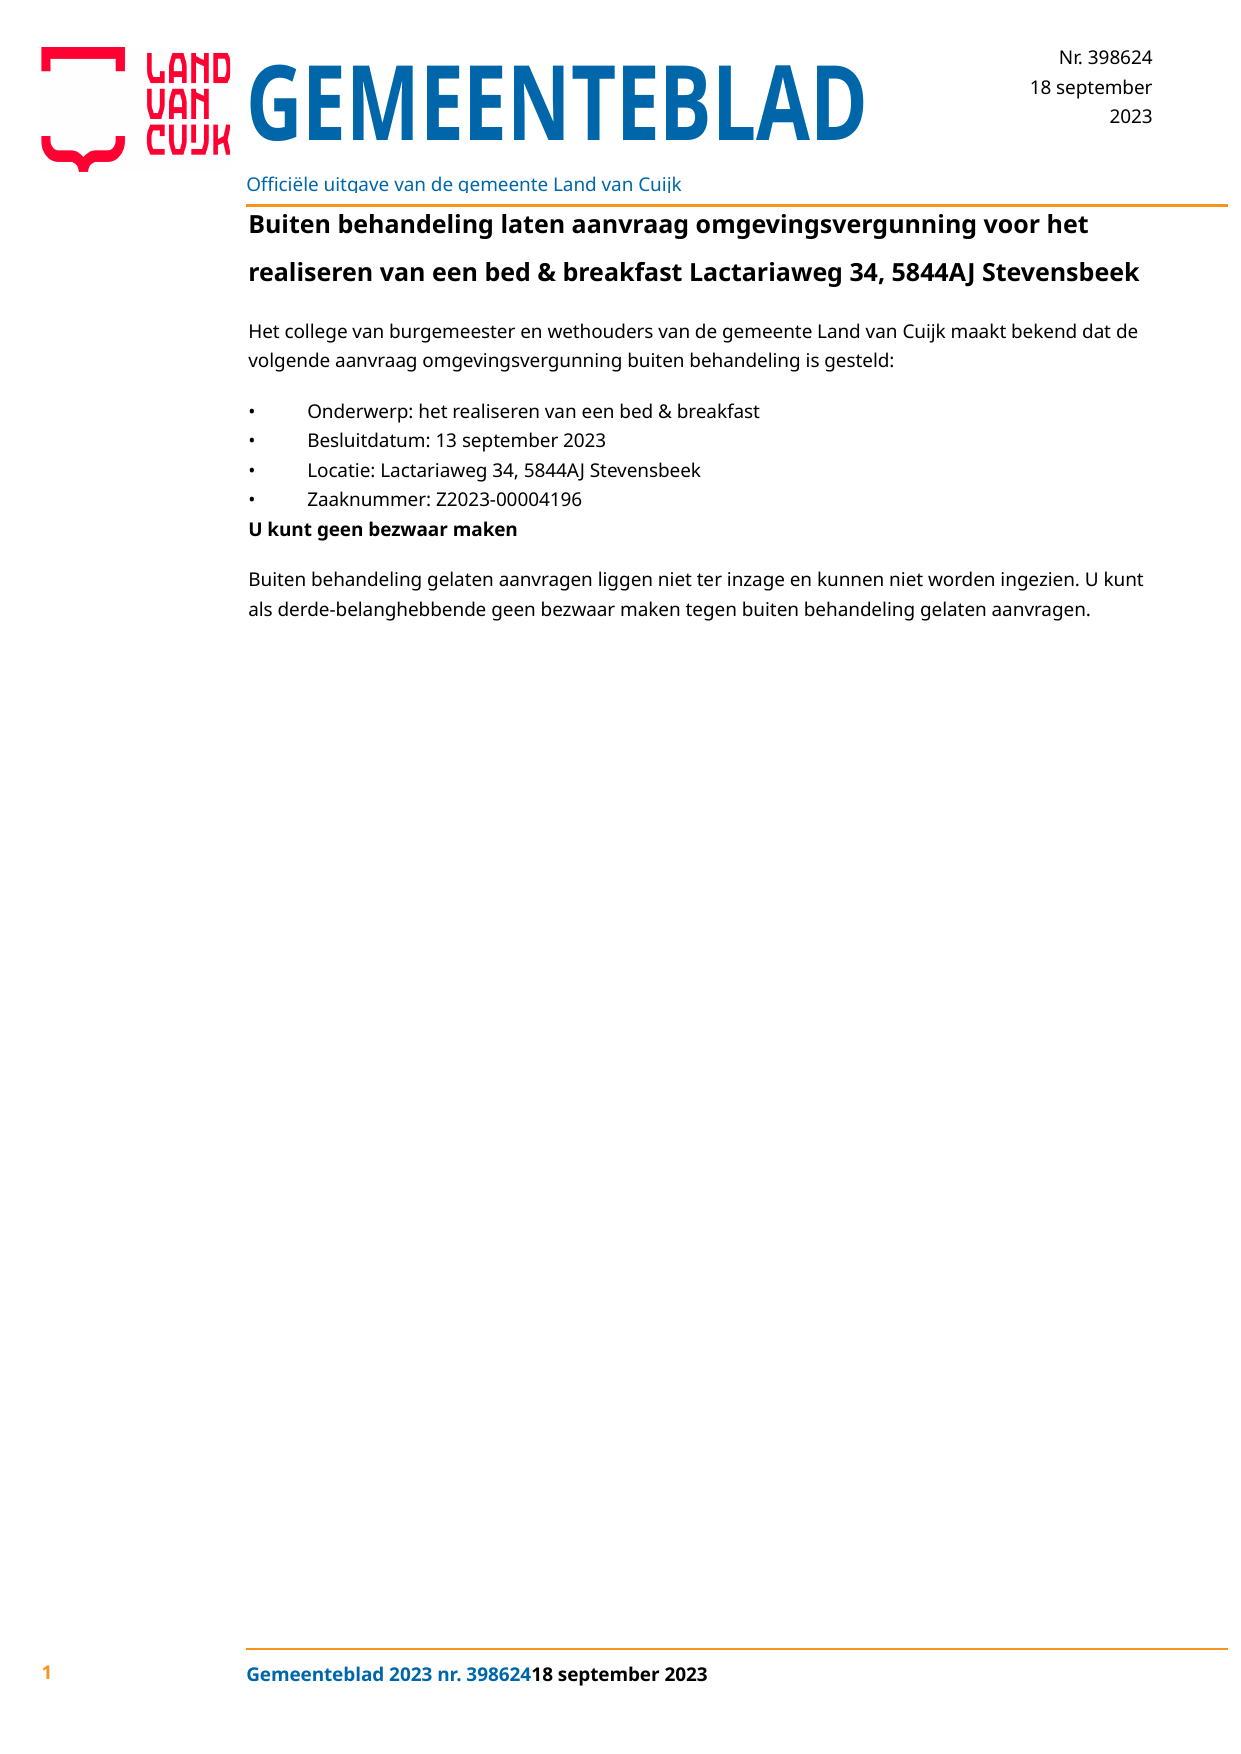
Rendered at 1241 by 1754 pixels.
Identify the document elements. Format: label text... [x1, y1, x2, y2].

text Het college van burgemeester en wethouders van de gemeente Land van Cuijk maakt bekend dat de volgende aanvraag omgevingsvergunning buiten behandeling is gesteld: [248, 318, 1152, 373]
list Locatie: Lactariaweg 34, 5844AJ Stevensbeek [248, 457, 1152, 483]
list Onderwerp: het realiseren van een bed & breakfast [248, 398, 1152, 424]
text Buiten behandeling gelaten aanvragen liggen niet ter inzage en kunnen niet worden ingezien. U kunt als derde-belanghebbende geen bezwaar maken tegen buiten behandeling gelaten aanvragen. [248, 567, 1152, 622]
text U kunt geen bezwaar maken [248, 516, 1152, 542]
picture [41, 47, 231, 172]
text Buiten behandeling laten aanvraag omgevingsvergunning voor het realiseren van een bed & breakfast Lactariaweg 34, 5844AJ Stevensbeek [248, 207, 1152, 288]
list Zaaknummer: Z2023-00004196 [248, 487, 1152, 512]
list Besluitdatum: 13 september 2023 [248, 427, 1152, 453]
